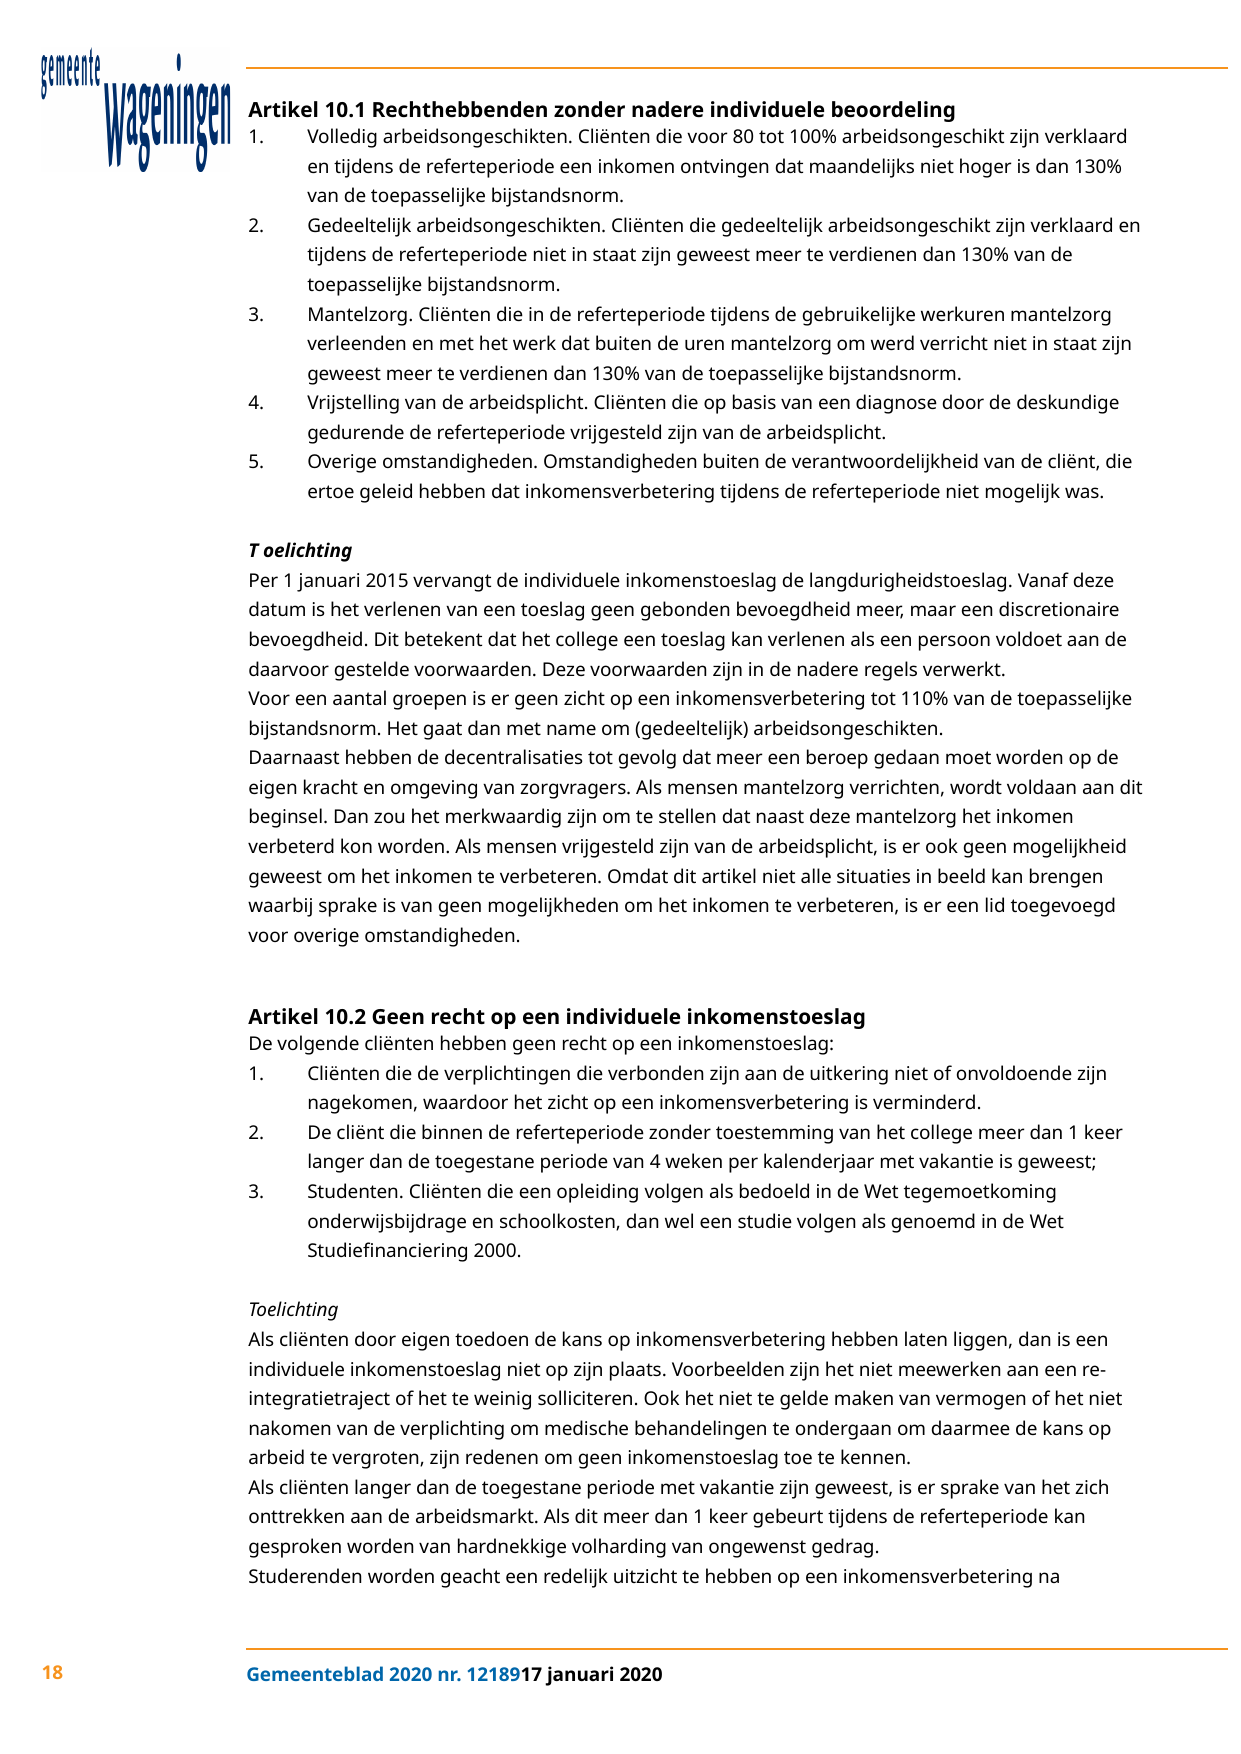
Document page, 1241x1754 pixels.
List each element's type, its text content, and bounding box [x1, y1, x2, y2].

text Studerenden worden geacht een redelijk uitzicht te hebben op een inkomensverbetering na [248, 1563, 1152, 1589]
list Vrijstelling van de arbeidsplicht. Cliënten die op basis van een diagnose door de deskundige gedurende de referteperiode vrijgesteld zijn van de arbeidsplicht. [248, 389, 1152, 445]
list Mantelzorg. Cliënten die in de referteperiode tijdens de gebruikelijke werkuren mantelzorg verleenden en met het werk dat buiten de uren mantelzorg om werd verricht niet in staat zijn geweest meer te verdienen dan 130% van de toepasselijke bijstandsnorm. [248, 301, 1152, 386]
list Volledig arbeidsongeschikten. Cliënten die voor 80 tot 100% arbeidsongeschikt zijn verklaard en tijdens de referteperiode een inkomen ontvingen dat maandelijks niet hoger is dan 130% van de toepasselijke bijstandsnorm. [248, 123, 1152, 208]
list Gedeeltelijk arbeidsongeschikten. Cliënten die gedeeltelijk arbeidsongeschikt zijn verklaard en tijdens de referteperiode niet in staat zijn geweest meer te verdienen dan 130% van de toepasselijke bijstandsnorm. [248, 212, 1152, 297]
list De cliënt die binnen de referteperiode zonder toestemming van het college meer dan 1 keer langer dan de toegestane periode van 4 weken per kalenderjaar met vakantie is geweest; [248, 1119, 1152, 1174]
text Per 1 januari 2015 vervangt de individuele inkomenstoeslag de langdurigheidstoeslag. Vanaf deze datum is het verlenen van een toeslag geen gebonden bevoegdheid meer, maar een discretionaire bevoegdheid. Dit betekent dat het college een toeslag kan verlenen als een persoon voldoet aan de daarvoor gestelde voorwaarden. Deze voorwaarden zijn in de nadere regels verwerkt. [248, 567, 1152, 681]
text T oelichting [248, 537, 1152, 563]
picture [41, 47, 231, 172]
list Overige omstandigheden. Omstandigheden buiten de verantwoordelijkheid van de cliënt, die ertoe geleid hebben dat inkomensverbetering tijdens de referteperiode niet mogelijk was. [248, 449, 1152, 504]
text Artikel 10.2 Geen recht op een individuele inkomenstoeslag [248, 1002, 1152, 1030]
text Daarnaast hebben de decentralisaties tot gevolg dat meer een beroep gedaan moet worden op de eigen kracht en omgeving van zorgvragers. Als mensen mantelzorg verrichten, wordt voldaan aan dit beginsel. Dan zou het merkwaardig zijn om te stellen dat naast deze mantelzorg het inkomen verbeterd kon worden. Als mensen vrijgesteld zijn van de arbeidsplicht, is er ook geen mogelijkheid geweest om het inkomen te verbeteren. Omdat dit artikel niet alle situaties in beeld kan brengen waarbij sprake is van geen mogelijkheden om het inkomen te verbeteren, is er een lid toegevoegd voor overige omstandigheden. [248, 744, 1152, 948]
text Toelichting [248, 1297, 1152, 1322]
text Artikel 10.1 Rechthebbenden zonder nadere individuele beoordeling [248, 95, 1152, 123]
text Voor een aantal groepen is er geen zicht op een inkomensverbetering tot 110% van de toepasselijke bijstandsnorm. Het gaat dan met name om (gedeeltelijk) arbeidsongeschikten. [248, 685, 1152, 741]
list Studenten. Cliënten die een opleiding volgen als bedoeld in de Wet tegemoetkoming onderwijsbijdrage en schoolkosten, dan wel een studie volgen als genoemd in de Wet Studiefinanciering 2000. [248, 1178, 1152, 1263]
text Als cliënten langer dan de toegestane periode met vakantie zijn geweest, is er sprake van het zich onttrekken aan de arbeidsmarkt. Als dit meer dan 1 keer gebeurt tijdens de referteperiode kan gesproken worden van hardnekkige volharding van ongewenst gedrag. [248, 1474, 1152, 1559]
text Als cliënten door eigen toedoen de kans op inkomensverbetering hebben laten liggen, dan is een individuele inkomenstoeslag niet op zijn plaats. Voorbeelden zijn het niet meewerken aan een re-integratietraject of het te weinig solliciteren. Ook het niet te gelde maken van vermogen of het niet nakomen van de verplichting om medische behandelingen te ondergaan om daarmee de kans op arbeid te vergroten, zijn redenen om geen inkomenstoeslag toe te kennen. [248, 1326, 1152, 1470]
list Cliënten die de verplichtingen die verbonden zijn aan de uitkering niet of onvoldoende zijn nagekomen, waardoor het zicht op een inkomensverbetering is verminderd. [248, 1060, 1152, 1115]
text De volgende cliënten hebben geen recht op een inkomenstoeslag: [248, 1030, 1152, 1056]
